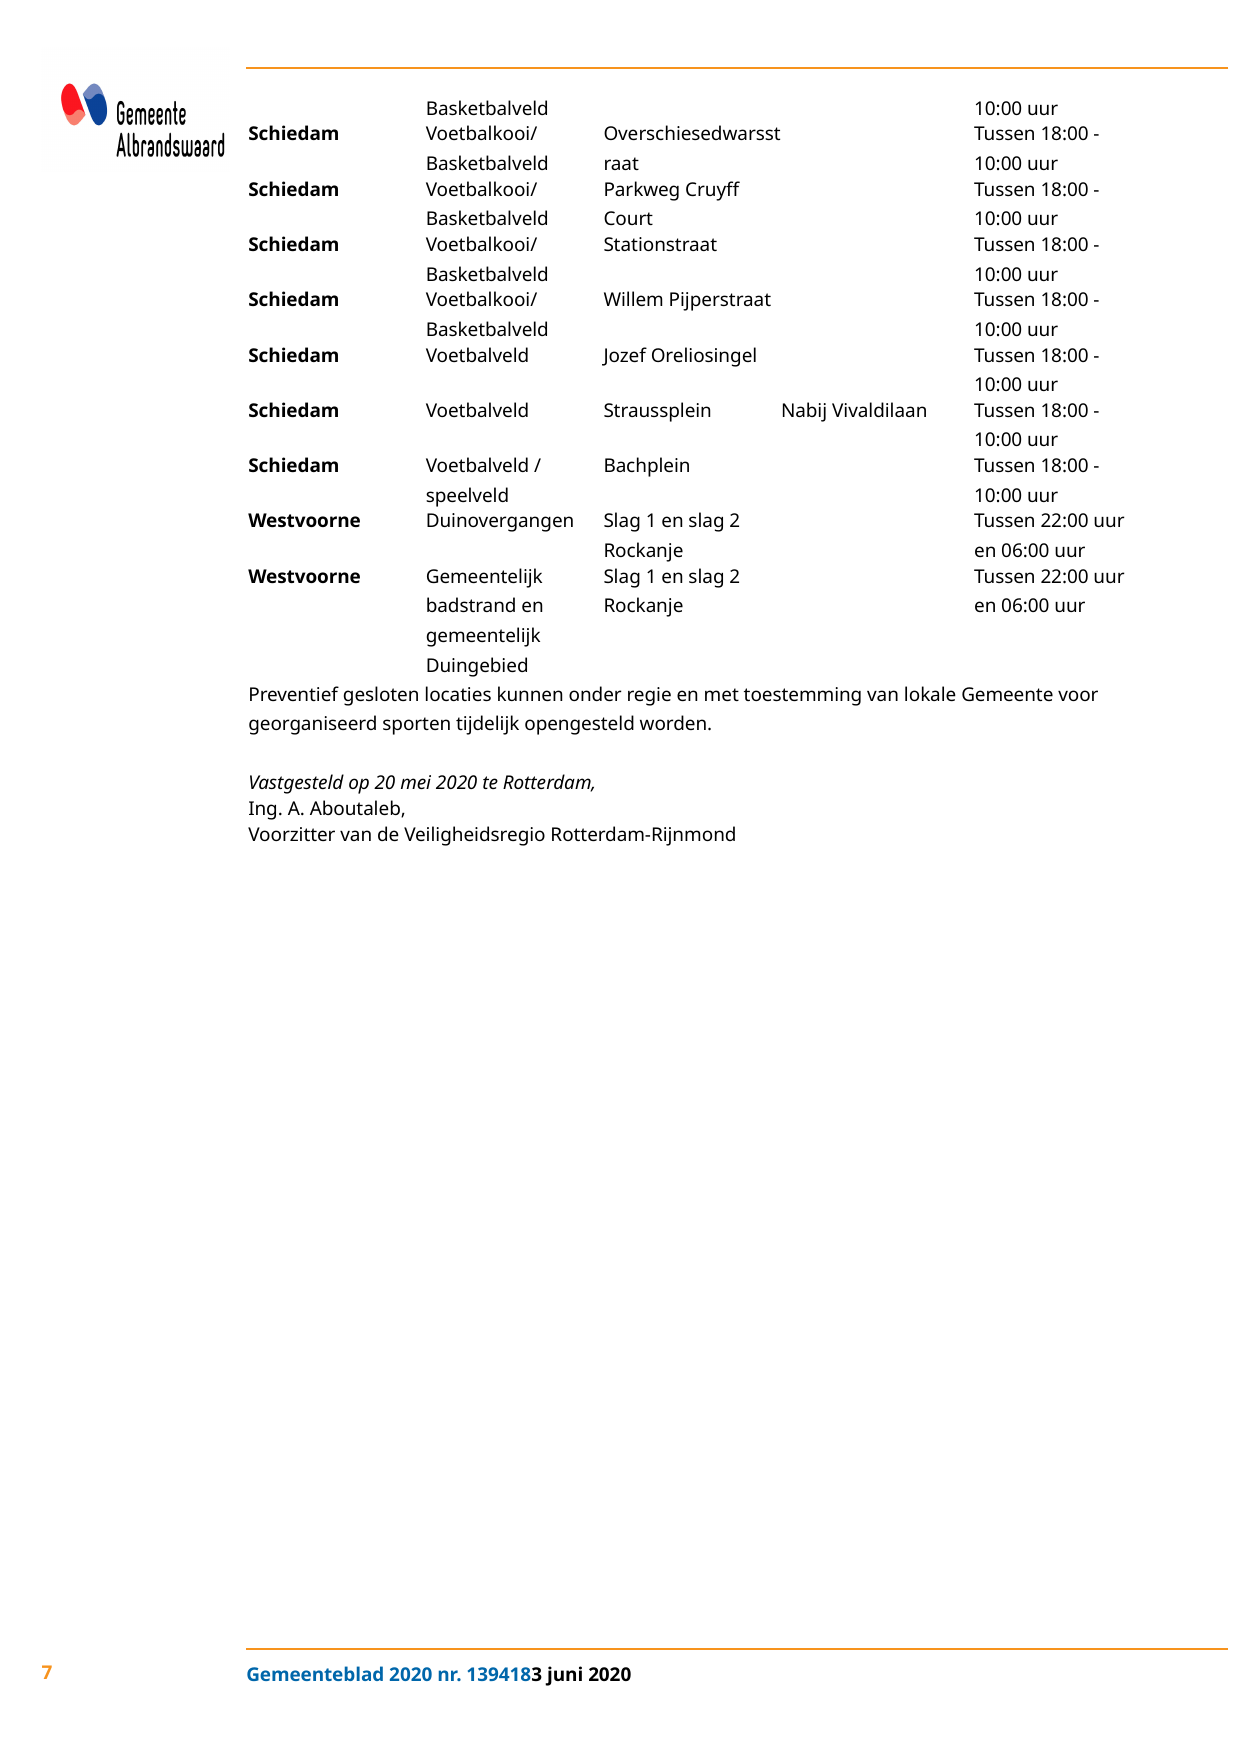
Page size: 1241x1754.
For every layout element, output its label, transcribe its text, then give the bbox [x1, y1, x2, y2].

table_cell Tussen 18:00 - 10:00 uur [974, 453, 1152, 508]
table_cell Voetbalkooi/Basketbalveld [426, 121, 603, 176]
table_cell Bachplein [603, 453, 781, 508]
table_cell Tussen 18:00 - 10:00 uur [974, 286, 1152, 342]
table_cell Nabij Vivaldilaan [781, 397, 974, 452]
table_cell [781, 508, 974, 563]
table_cell Schiedam [248, 121, 426, 176]
table_cell Voetbalkooi/Basketbalveld [426, 176, 603, 231]
table_cell Voetbalkooi/Basketbalveld [426, 286, 603, 342]
table_cell [248, 95, 426, 121]
table_cell Gemeentelijk badstrand en gemeentelijk Duingebied [426, 563, 603, 677]
table_cell Tussen 18:00 - 10:00 uur [974, 342, 1152, 397]
table_cell Tussen 18:00 - 10:00 uur [974, 176, 1152, 231]
text Vastgesteld op 20 mei 2020 te Rotterdam, [248, 769, 1152, 795]
table_cell Schiedam [248, 286, 426, 342]
table_cell Tussen 18:00 - 10:00 uur [974, 397, 1152, 452]
table_cell Schiedam [248, 176, 426, 231]
table_cell [781, 95, 974, 121]
table_cell Westvoorne [248, 508, 426, 563]
table_cell Overschiesedwarsstraat [603, 121, 781, 176]
table_cell Voetbalveld / speelveld [426, 453, 603, 508]
table_cell [781, 231, 974, 286]
table_cell Voetbalkooi/Basketbalveld [426, 231, 603, 286]
table_cell Straussplein [603, 397, 781, 452]
table_cell Schiedam [248, 342, 426, 397]
table_cell Schiedam [248, 231, 426, 286]
table_cell [603, 95, 781, 121]
table_cell [781, 342, 974, 397]
table_cell [781, 563, 974, 677]
table_cell Schiedam [248, 397, 426, 452]
table_cell Schiedam [248, 453, 426, 508]
table_cell [781, 176, 974, 231]
table_cell - 10:00 uur [974, 95, 1152, 121]
text Voorzitter van de Veiligheidsregio Rotterdam-Rijnmond [248, 821, 1152, 847]
table_cell Slag 1 en slag 2 Rockanje [603, 563, 781, 677]
table_cell Voetbalveld [426, 342, 603, 397]
table_cell Tussen 22:00 uur en 06:00 uur [974, 508, 1152, 563]
table_cell Duinovergangen [426, 508, 603, 563]
table_cell Slag 1 en slag 2 Rockanje [603, 508, 781, 563]
text Preventief gesloten locaties kunnen onder regie en met toestemming van lokale Gemeente voor georganiseerd sporten tijdelijk opengesteld worden. [248, 681, 1152, 736]
picture [41, 47, 231, 172]
table_cell Stationstraat [603, 231, 781, 286]
table_cell Westvoorne [248, 563, 426, 677]
table_cell Tussen 22:00 uur en 06:00 uur [974, 563, 1152, 677]
table_cell Basketbalveld [426, 95, 603, 121]
table_cell [781, 453, 974, 508]
table_cell Willem Pijperstraat [603, 286, 781, 342]
table_cell [781, 286, 974, 342]
table_cell Tussen 18:00 - 10:00 uur [974, 231, 1152, 286]
table_cell Tussen 18:00 - 10:00 uur [974, 121, 1152, 176]
table_cell Parkweg Cruyff Court [603, 176, 781, 231]
text Ing. A. Aboutaleb, [248, 795, 1152, 821]
table_cell Voetbalveld [426, 397, 603, 452]
table_cell Jozef Oreliosingel [603, 342, 781, 397]
table_cell [781, 121, 974, 176]
